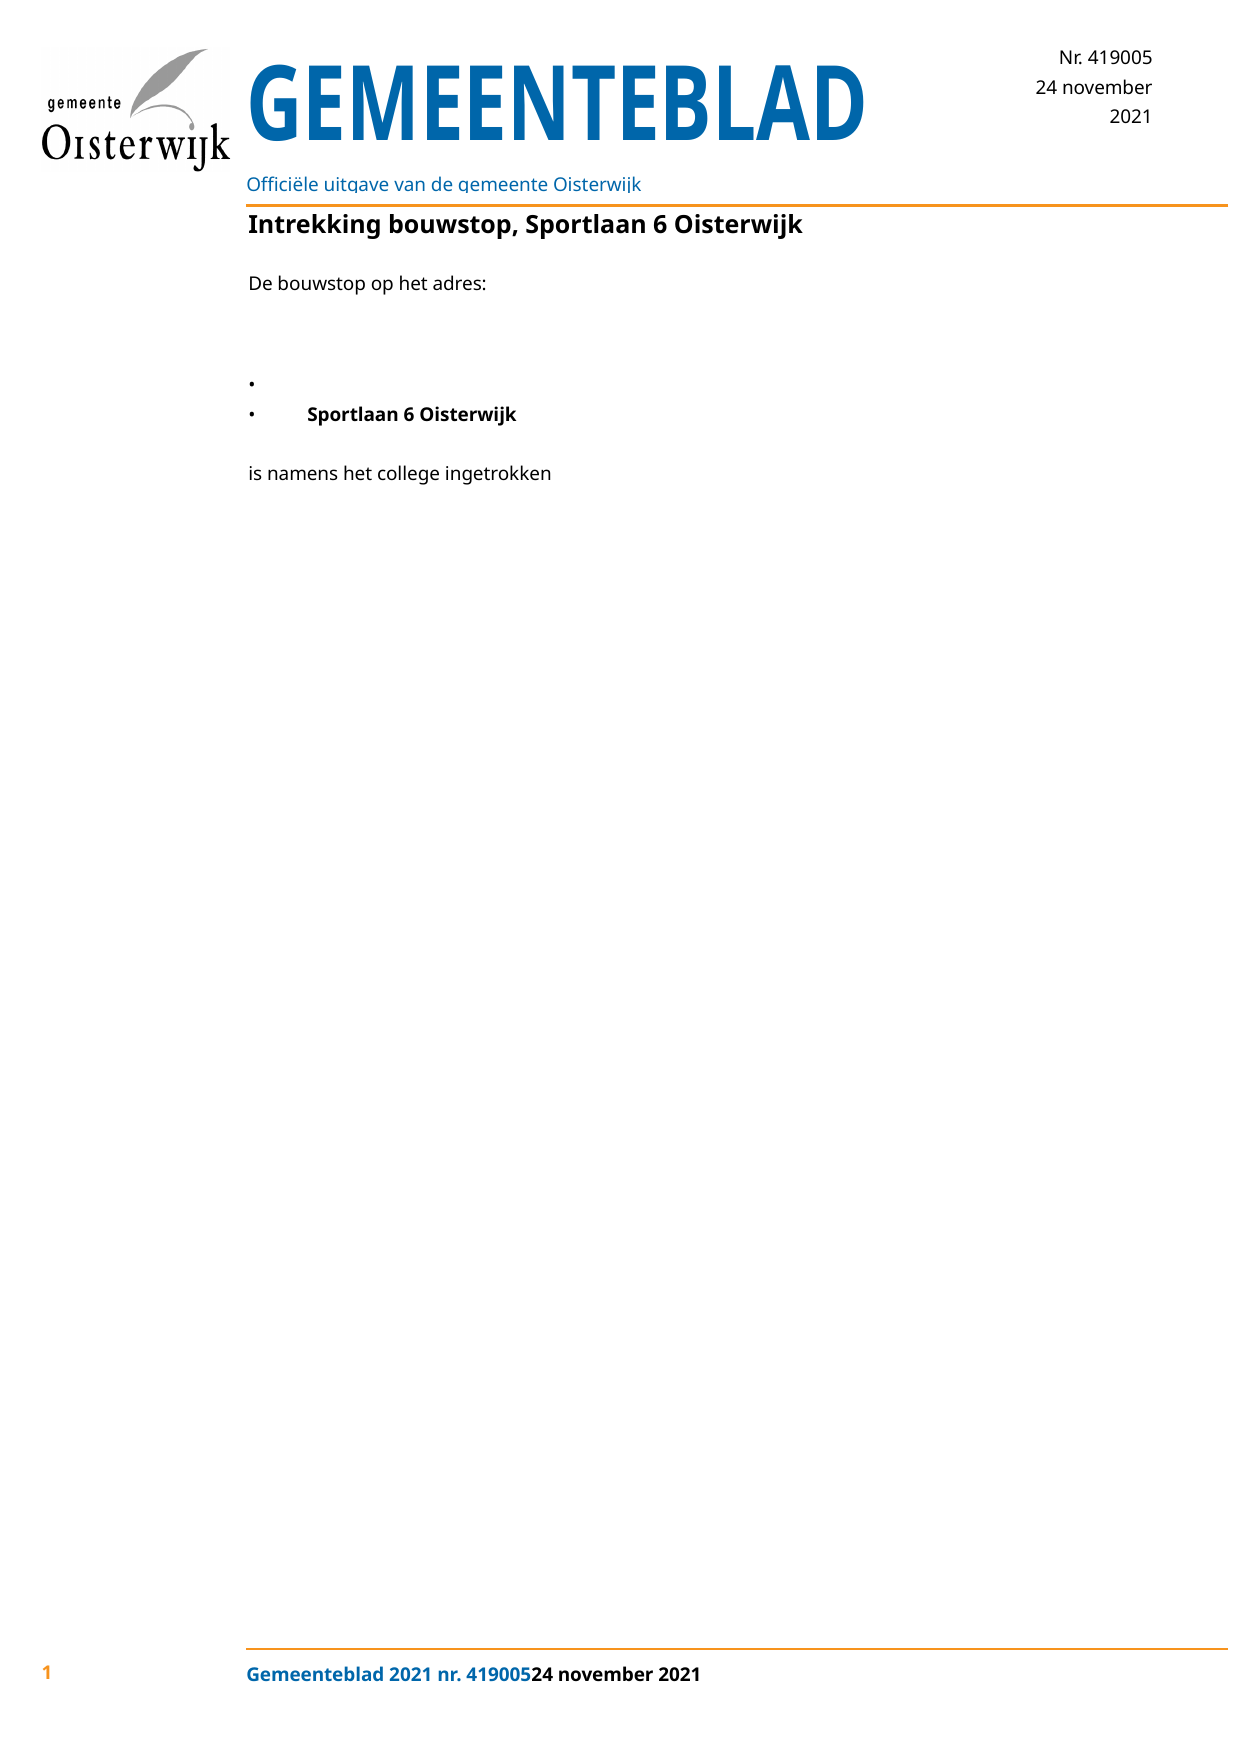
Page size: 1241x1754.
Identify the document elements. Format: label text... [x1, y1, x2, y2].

text Intrekking bouwstop, Sportlaan 6 Oisterwijk [248, 207, 1152, 241]
text is namens het college ingetrokken [248, 460, 1152, 486]
text De bouwstop op het adres: [248, 270, 1152, 296]
list Sportlaan 6 Oisterwijk [248, 401, 1152, 426]
picture [41, 47, 231, 172]
